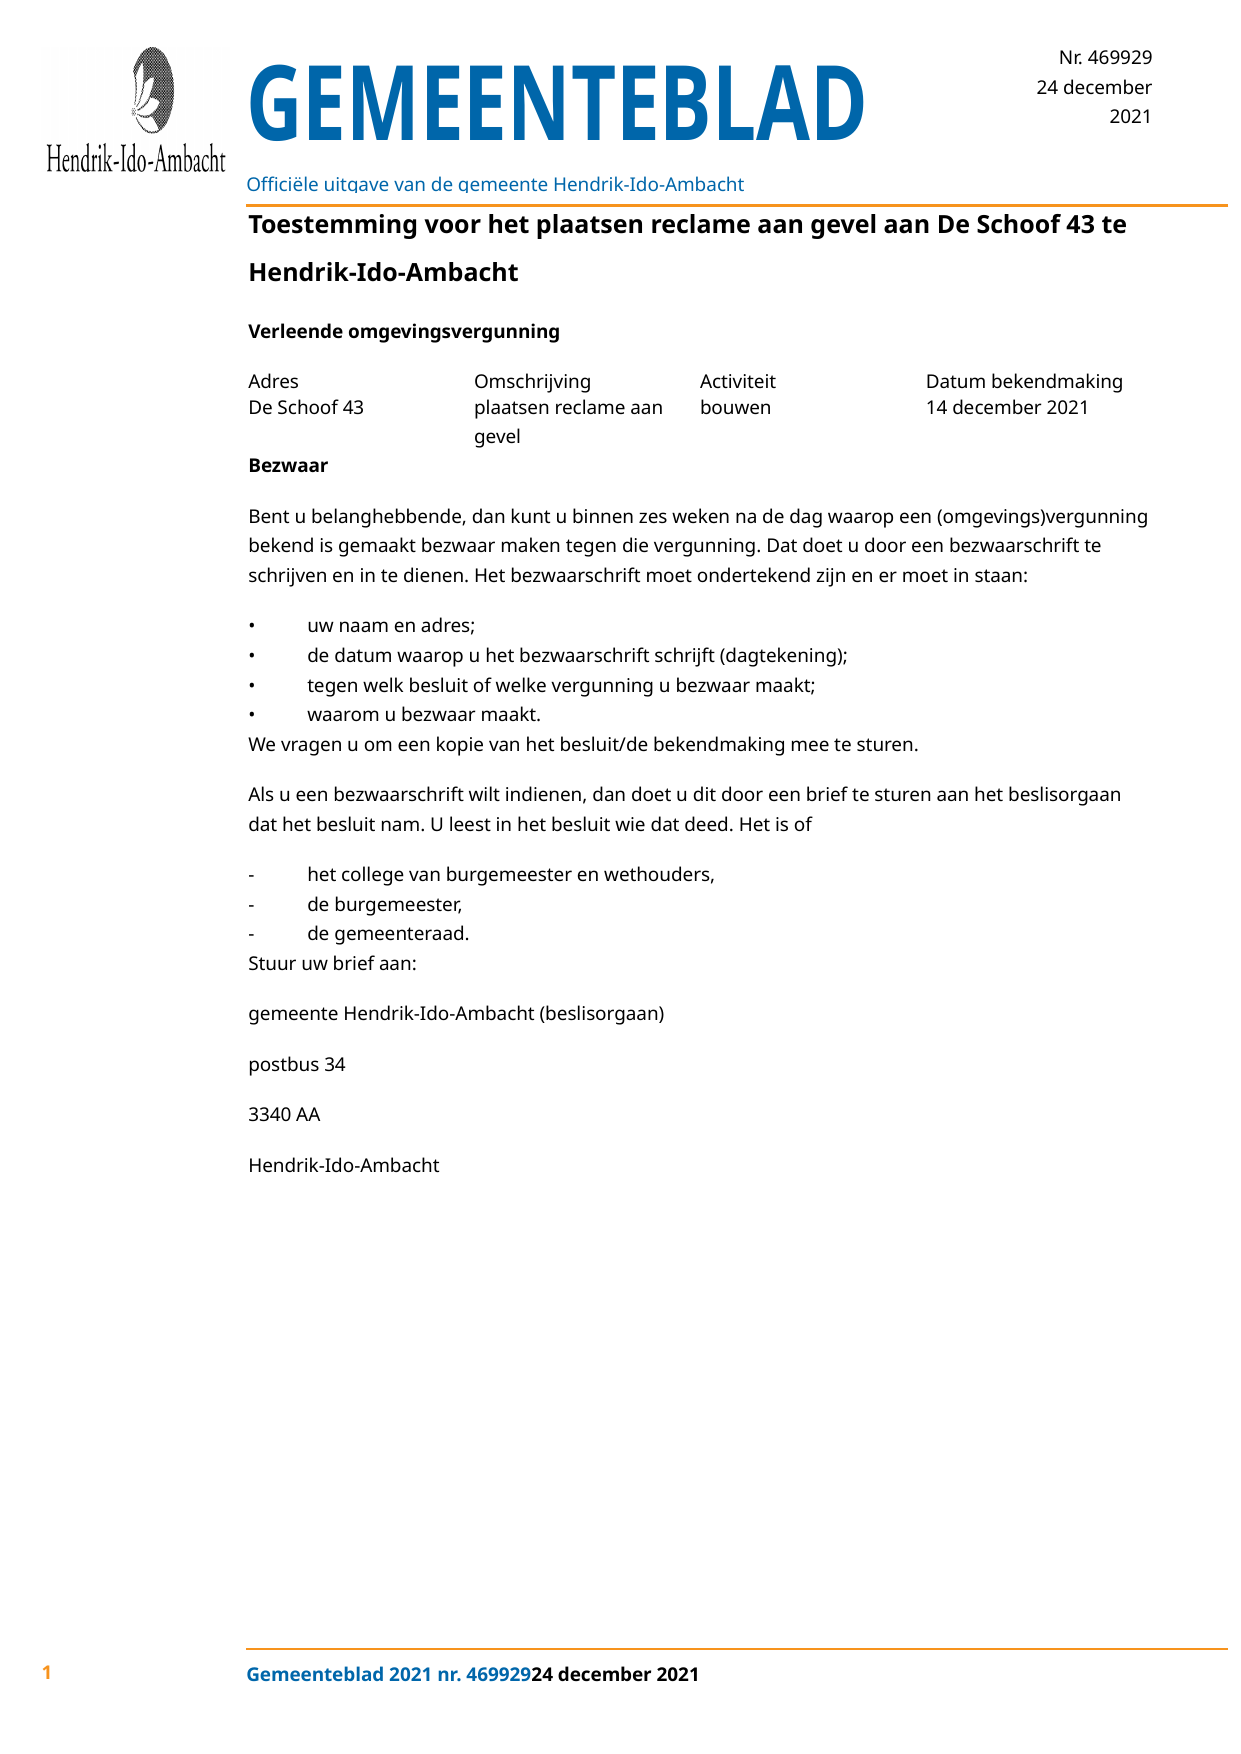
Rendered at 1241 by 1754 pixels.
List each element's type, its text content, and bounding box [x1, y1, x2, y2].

list tegen welk besluit of welke vergunning u bezwaar maakt; [248, 672, 1152, 698]
table_header Omschrijving [474, 369, 700, 394]
list uw naam en adres; [248, 613, 1152, 638]
list de datum waarop u het bezwaarschrift schrijft (dagtekening); [248, 642, 1152, 668]
text Stuur uw brief aan: [248, 950, 1152, 976]
table_header Datum bekendmaking [926, 369, 1152, 394]
table_header Activiteit [700, 369, 926, 394]
list waarom u bezwaar maakt. [248, 701, 1152, 727]
text gemeente Hendrik-Ido-Ambacht (beslisorgaan) [248, 1001, 1152, 1026]
text Hendrik-Ido-Ambacht [248, 1152, 1152, 1178]
list het college van burgemeester en wethouders, [248, 861, 1152, 887]
text postbus 34 [248, 1051, 1152, 1077]
text Bezwaar [248, 453, 1152, 478]
table_cell plaatsen reclame aan gevel [474, 394, 700, 449]
text Verleende omgevingsvergunning [248, 318, 1152, 344]
table_cell bouwen [700, 394, 926, 449]
table_cell 14 december 2021 [926, 394, 1152, 449]
table_header Adres [248, 369, 474, 394]
text Toestemming voor het plaatsen reclame aan gevel aan De Schoof 43 te Hendrik-Ido-Ambacht [248, 207, 1152, 288]
table_cell De Schoof 43 [248, 394, 474, 449]
picture [41, 47, 231, 172]
text 3340 AA [248, 1101, 1152, 1127]
list de burgemeester, [248, 891, 1152, 917]
text Als u een bezwaarschrift wilt indienen, dan doet u dit door een brief te sturen aan het beslisorgaan dat het besluit nam. U leest in het besluit wie dat deed. Het is of [248, 781, 1152, 837]
list de gemeenteraad. [248, 921, 1152, 946]
text Bent u belanghebbende, dan kunt u binnen zes weken na de dag waarop een (omgevings)vergunning bekend is gemaakt bezwaar maken tegen die vergunning. Dat doet u door een bezwaarschrift te schrijven en in te dienen. Het bezwaarschrift moet ondertekend zijn en er moet in staan: [248, 503, 1152, 588]
text We vragen u om een kopie van het besluit/de bekendmaking mee te sturen. [248, 731, 1152, 757]
